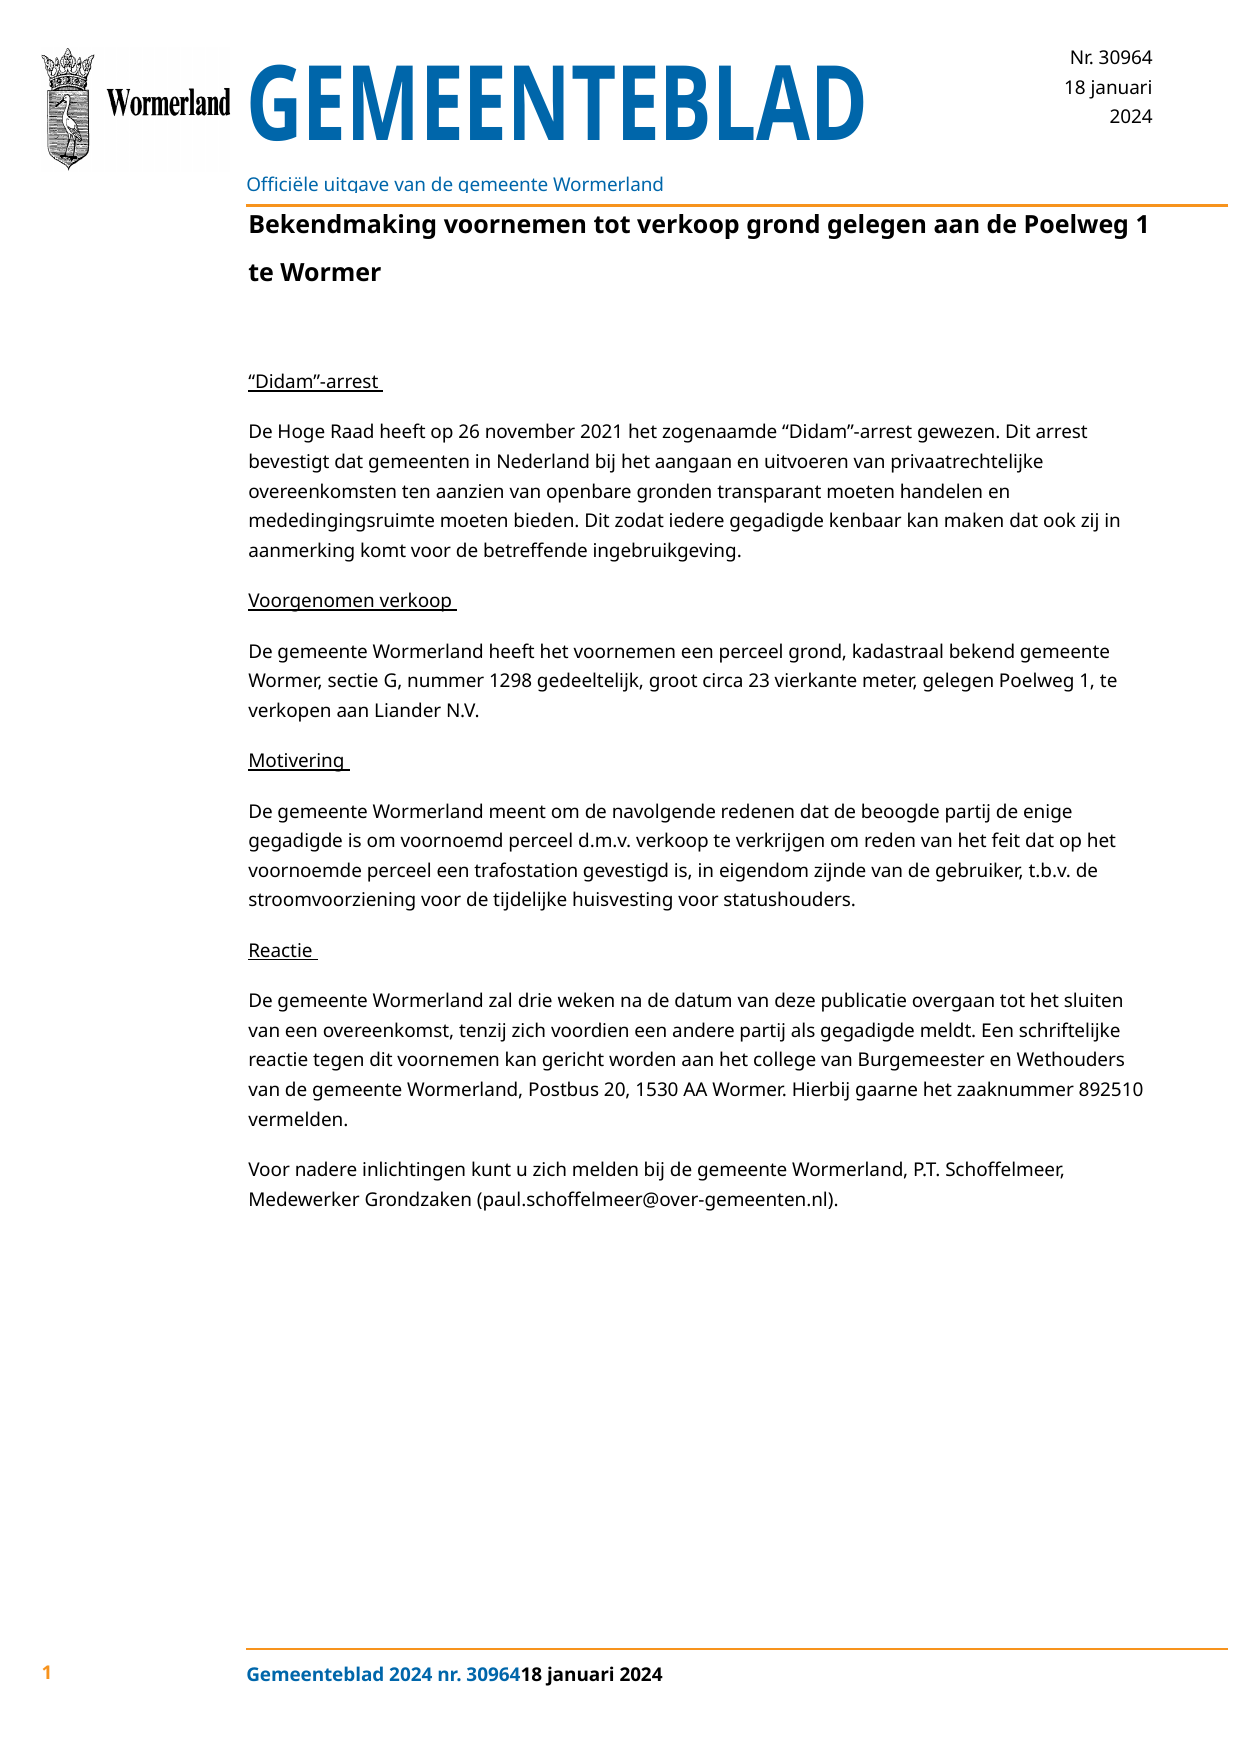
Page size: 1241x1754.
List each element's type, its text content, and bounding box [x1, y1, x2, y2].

text De gemeente Wormerland zal drie weken na de datum van deze publicatie overgaan tot het sluiten van een overeenkomst, tenzij zich voordien een andere partij als gegadigde meldt. Een schriftelijke reactie tegen dit voornemen kan gericht worden aan het college van Burgemeester en Wethouders van de gemeente Wormerland, Postbus 20, 1530 AA Wormer. Hierbij gaarne het zaaknummer 892510 vermelden. [248, 987, 1152, 1132]
text De gemeente Wormerland meent om de navolgende redenen dat de beoogde partij de enige gegadigde is om voornoemd perceel d.m.v. verkoop te verkrijgen om reden van het feit dat op het voornoemde perceel een trafostation gevestigd is, in eigendom zijnde van de gebruiker, t.b.v. de stroomvoorziening voor de tijdelijke huisvesting voor statushouders. [248, 798, 1152, 912]
text De Hoge Raad heeft op 26 november 2021 het zogenaamde “Didam”-arrest gewezen. Dit arrest bevestigt dat gemeenten in Nederland bij het aangaan en uitvoeren van privaatrechtelijke overeenkomsten ten aanzien van openbare gronden transparant moeten handelen en mededingingsruimte moeten bieden. Dit zodat iedere gegadigde kenbaar kan maken dat ook zij in aanmerking komt voor de betreffende ingebruikgeving. [248, 419, 1152, 563]
picture [41, 47, 231, 172]
text Voorgenomen verkoop [248, 587, 1152, 613]
text Bekendmaking voornemen tot verkoop grond gelegen aan de Poelweg 1 te Wormer [248, 207, 1152, 288]
text “Didam”-arrest [248, 368, 1152, 394]
text De gemeente Wormerland heeft het voornemen een perceel grond, kadastraal bekend gemeente Wormer, sectie G, nummer 1298 gedeeltelijk, groot circa 23 vierkante meter, gelegen Poelweg 1, te verkopen aan Liander N.V. [248, 638, 1152, 723]
text Voor nadere inlichtingen kunt u zich melden bij de gemeente Wormerland, P.T. Schoffelmeer, Medewerker Grondzaken (paul.schoffelmeer@over-gemeenten.nl). [248, 1156, 1152, 1212]
text Reactie [248, 937, 1152, 963]
text Motivering [248, 747, 1152, 773]
